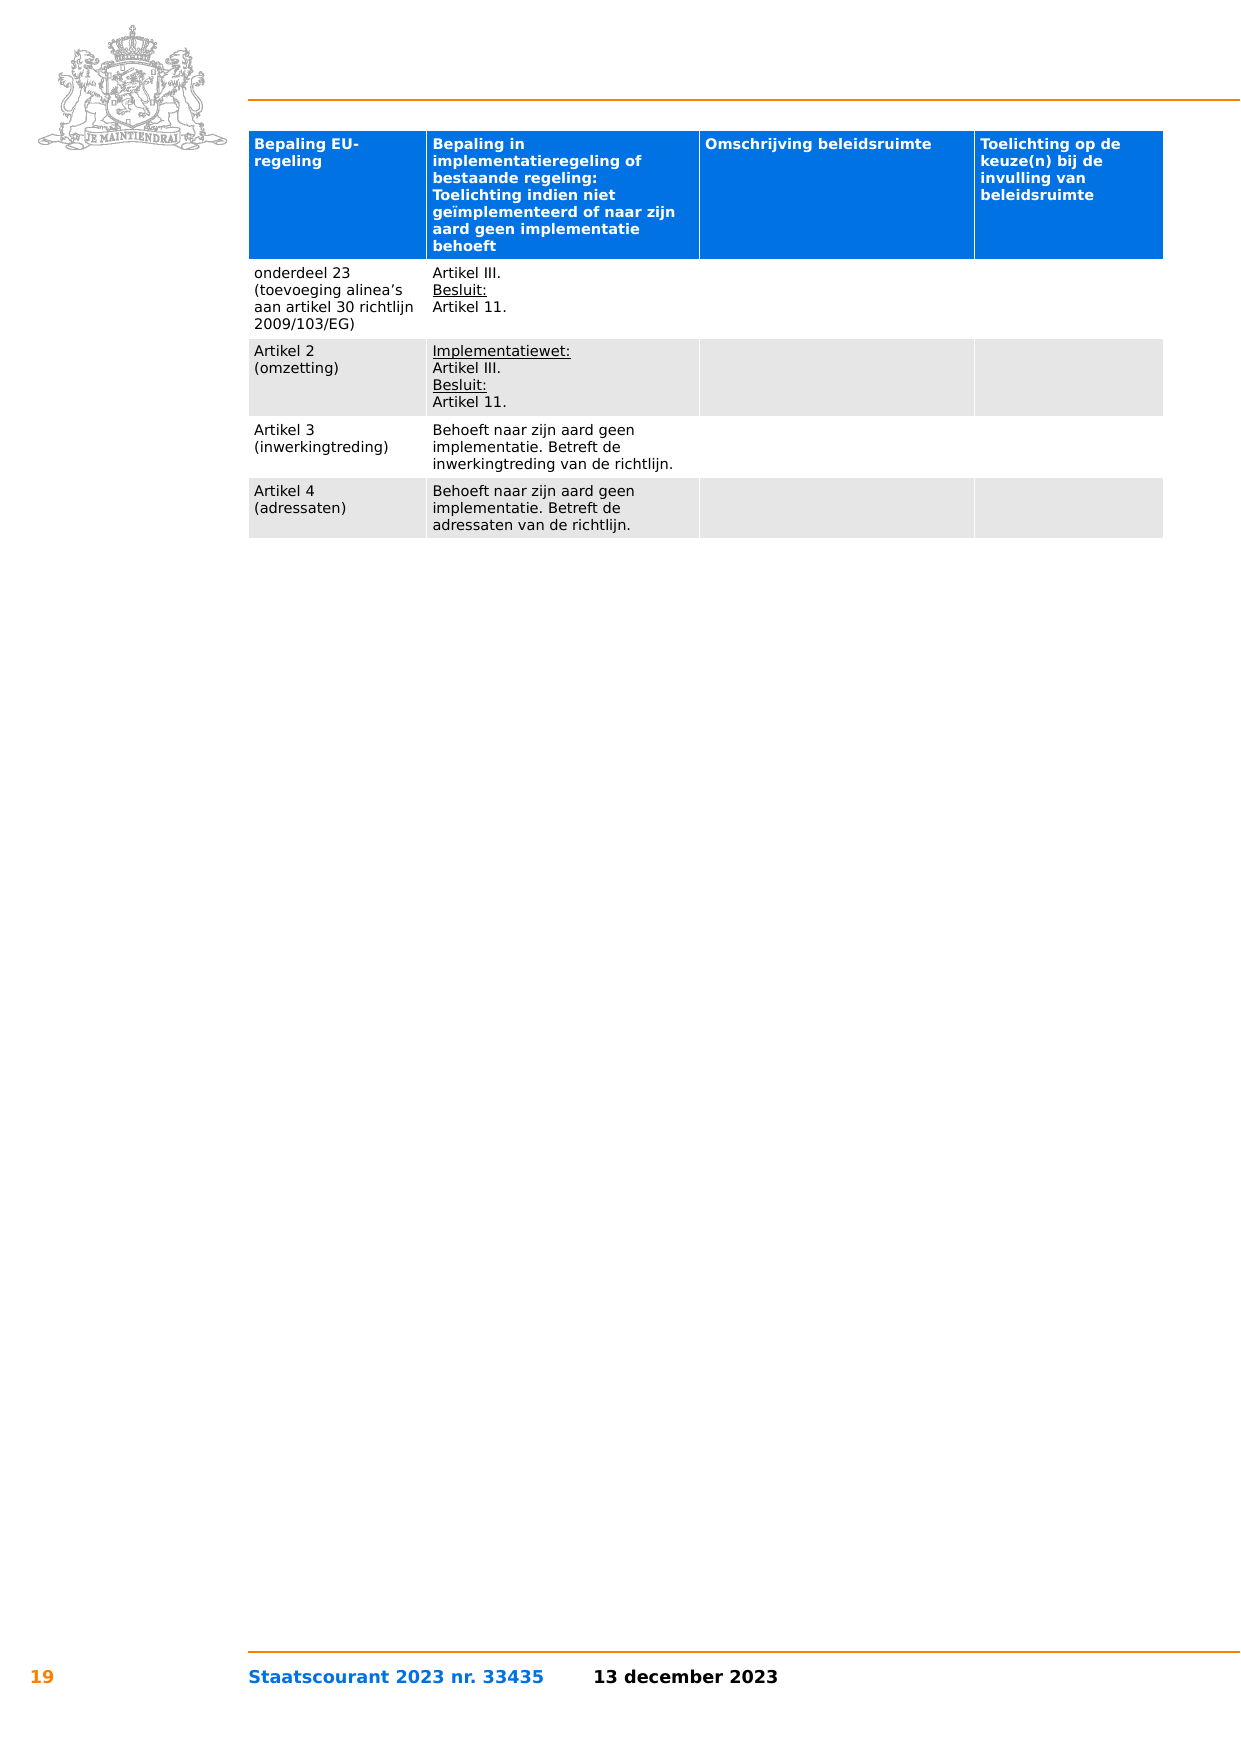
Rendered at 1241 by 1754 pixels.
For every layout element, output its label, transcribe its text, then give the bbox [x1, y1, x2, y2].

picture [38, 25, 227, 150]
table_cell [700, 478, 974, 538]
table_cell [700, 339, 974, 416]
table_header Bepaling EU-regeling [249, 131, 426, 259]
table_cell Behoeft naar zijn aard geen implementatie. Betreft de adressaten van de richtlijn. [427, 478, 699, 538]
table_header Omschrijving beleidsruimte [700, 131, 974, 259]
table_header Bepaling in implementatieregeling of bestaande regeling: Toelichting indien niet geïmplementeerd of naar zijn aard geen implementatie behoeft [427, 131, 699, 259]
table_cell Artikel 3 (inwerkingtreding) [249, 417, 426, 477]
table_cell [975, 260, 1163, 337]
table_cell [975, 339, 1163, 416]
table_cell Artikel 2 (omzetting) [249, 339, 426, 416]
table_cell Artikel 4 (adressaten) [249, 478, 426, 538]
table_cell [700, 260, 974, 337]
table_header Toelichting op de keuze(n) bij de invulling van beleidsruimte [975, 131, 1163, 259]
table_cell Behoeft naar zijn aard geen implementatie. Betreft de inwerkingtreding van de richtlijn. [427, 417, 699, 477]
table_cell Artikel III. Besluit: Artikel 11. [427, 260, 699, 337]
table_cell [975, 417, 1163, 477]
table_cell [975, 478, 1163, 538]
table_cell [700, 417, 974, 477]
table_cell onderdeel 23 (toevoeging alinea’s aan artikel 30 richtlijn 2009/103/EG) [249, 260, 426, 337]
table_cell Implementatiewet: Artikel III. Besluit: Artikel 11. [427, 339, 699, 416]
